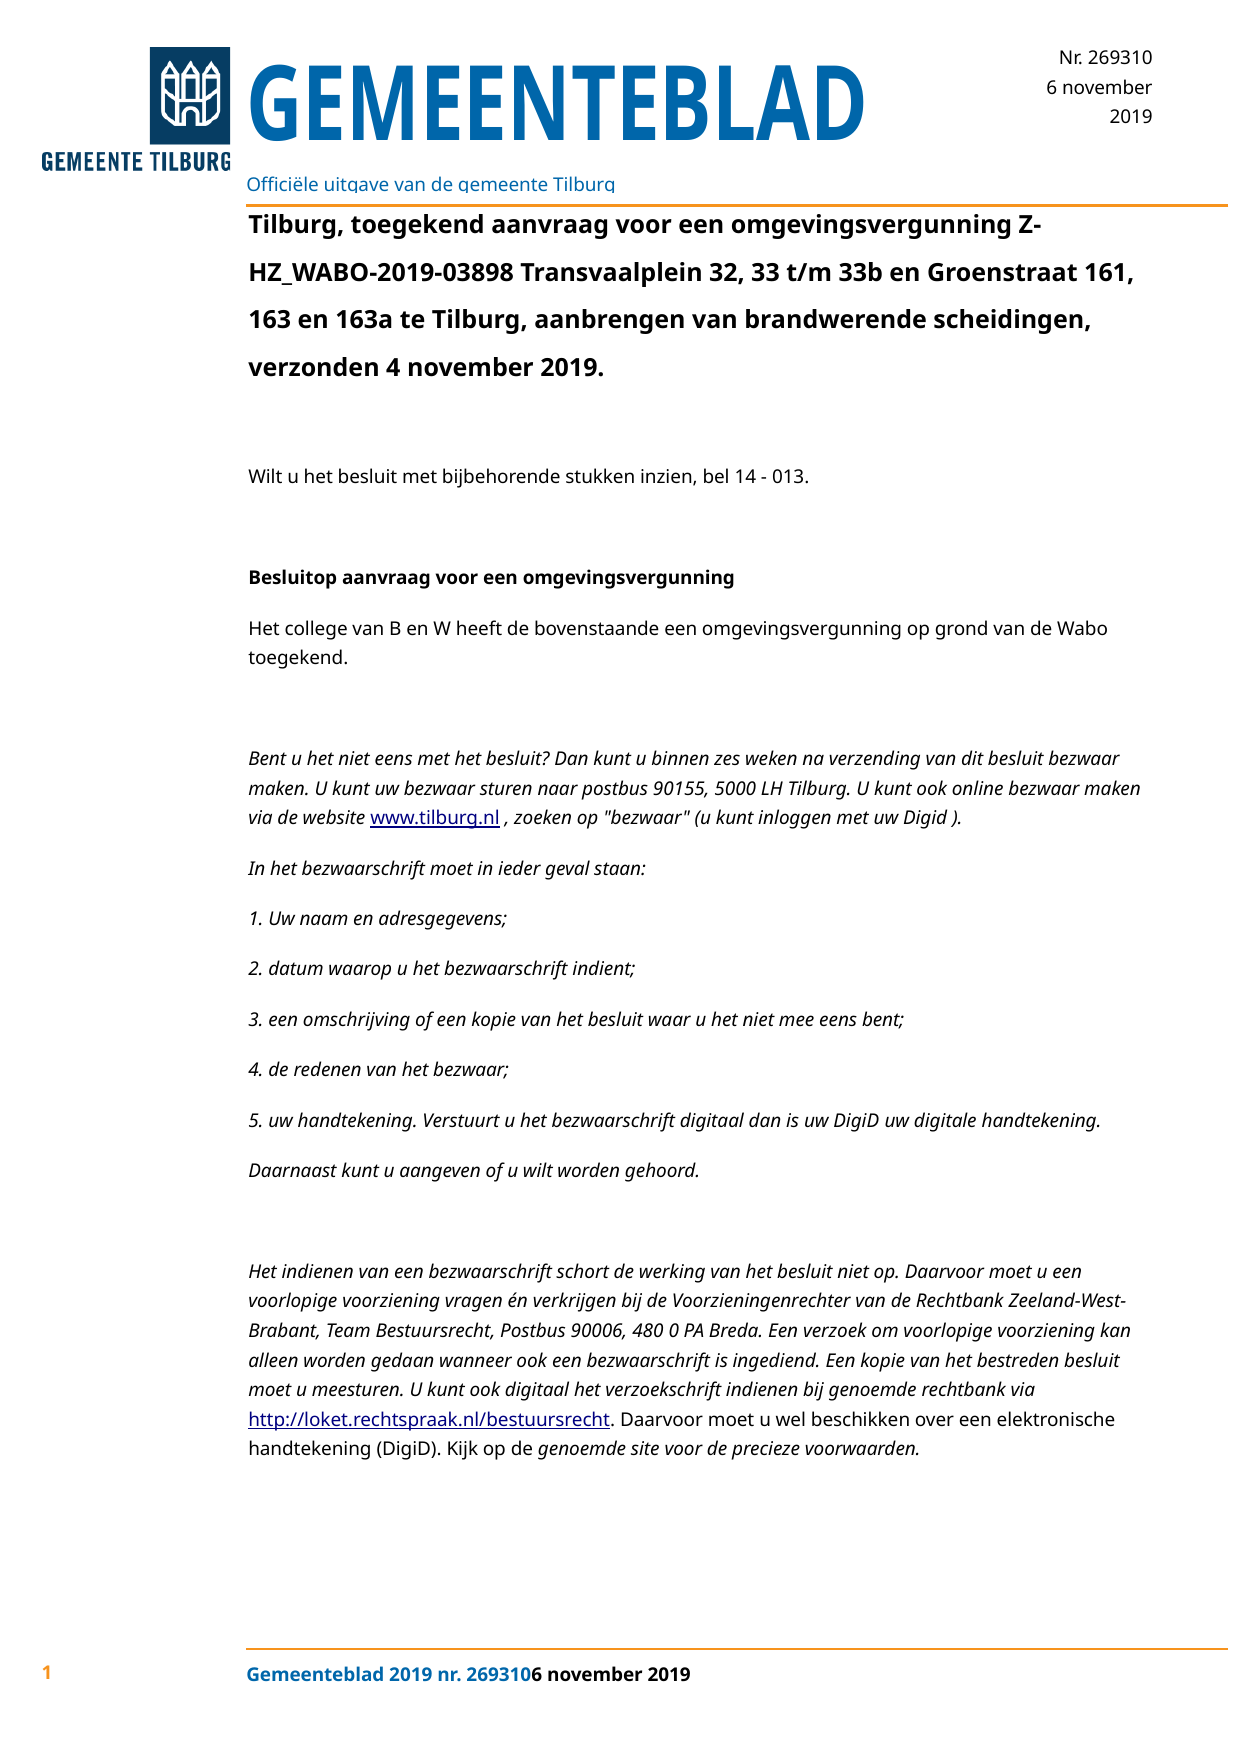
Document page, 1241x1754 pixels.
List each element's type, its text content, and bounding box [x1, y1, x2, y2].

text 4. de redenen van het bezwaar; [248, 1056, 1152, 1082]
picture [41, 47, 231, 172]
text 5. uw handtekening. Verstuurt u het bezwaarschrift digitaal dan is uw DigiD uw digitale handtekening. [248, 1107, 1152, 1133]
text 3. een omschrijving of een kopie van het besluit waar u het niet mee eens bent; [248, 1006, 1152, 1032]
text Wilt u het besluit met bijbehorende stukken inzien, bel 14 - 013. [248, 463, 1152, 489]
text Daarnaast kunt u aangeven of u wilt worden gehoord. [248, 1157, 1152, 1183]
text Bent u het niet eens met het besluit? Dan kunt u binnen zes weken na verzending van dit besluit bezwaar maken. U kunt uw bezwaar sturen naar postbus 90155, 5000 LH Tilburg. U kunt ook online bezwaar maken via de website www.tilburg.nl , zoeken op "bezwaar" (u kunt inloggen met uw Digid ). [248, 745, 1152, 830]
text 1. Uw naam en adresgegevens; [248, 905, 1152, 931]
text Het indienen van een bezwaarschrift schort de werking van het besluit niet op. Daarvoor moet u een voorlopige voorziening vragen én verkrijgen bij de Voorzieningenrechter van de Rechtbank Zeeland-West-Brabant, Team Bestuursrecht, Postbus 90006, 480 0 PA Breda. Een verzoek om voorlopige voorziening kan alleen worden gedaan wanneer ook een bezwaarschrift is ingediend. Een kopie van het bestreden besluit moet u meesturen. U kunt ook digitaal het verzoekschrift indienen bij genoemde rechtbank via http://loket.rechtspraak.nl/bestuursrecht. Daarvoor moet u wel beschikken over een elektronische handtekening (DigiD). Kijk op de genoemde site voor de precieze voorwaarden. [248, 1258, 1152, 1461]
text Het college van B en W heeft de bovenstaande een omgevingsvergunning op grond van de Wabo toegekend. [248, 615, 1152, 670]
text 2. datum waarop u het bezwaarschrift indient; [248, 956, 1152, 981]
text In het bezwaarschrift moet in ieder geval staan: [248, 855, 1152, 881]
text Besluitop aanvraag voor een omgevingsvergunning [248, 564, 1152, 590]
text Tilburg, toegekend aanvraag voor een omgevingsvergunning Z-HZ_WABO-2019-03898 Transvaalplein 32, 33 t/m 33b en Groenstraat 161, 163 en 163a te Tilburg, aanbrengen van brandwerende scheidingen, verzonden 4 november 2019. [248, 207, 1152, 384]
